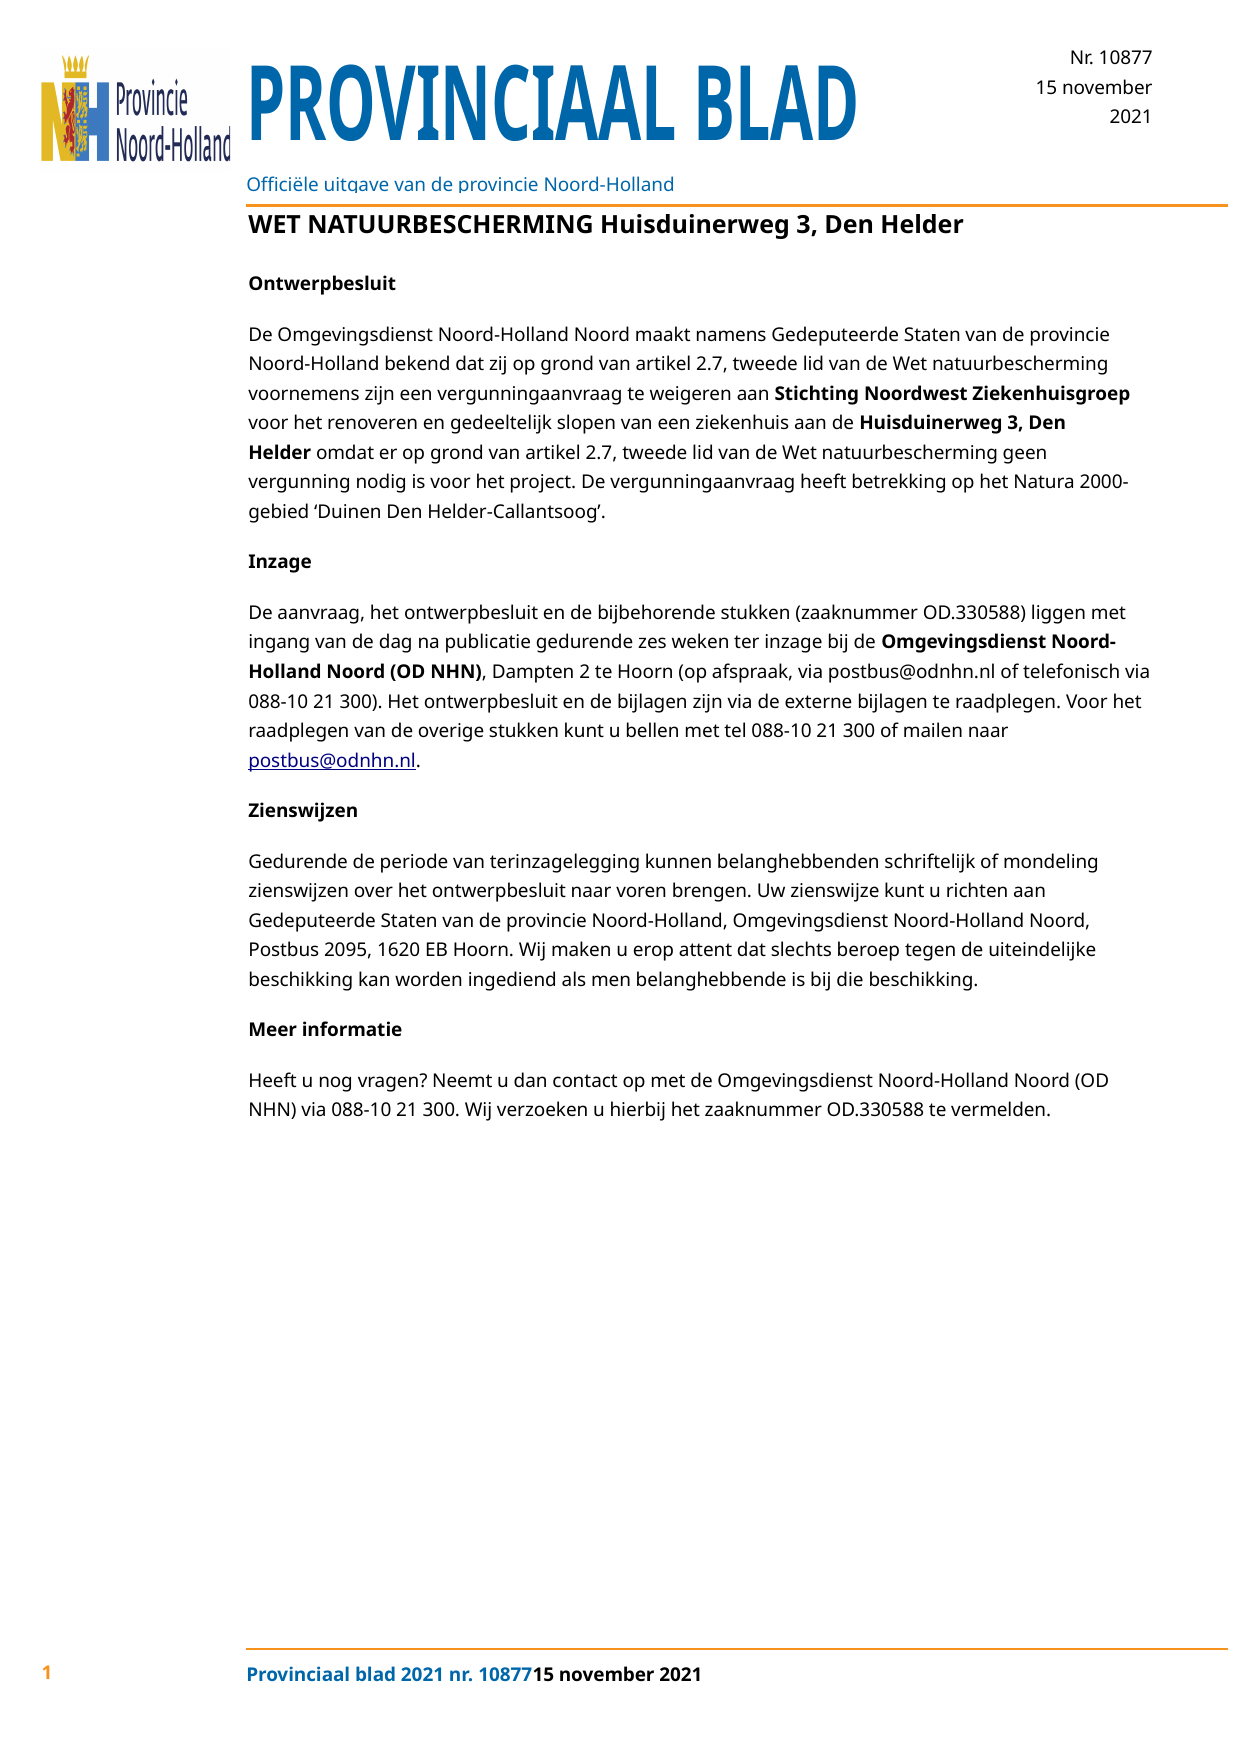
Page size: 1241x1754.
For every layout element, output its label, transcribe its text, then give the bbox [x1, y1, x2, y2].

text Inzage [248, 549, 1152, 574]
text WET NATUURBESCHERMING Huisduinerweg 3, Den Helder [248, 207, 1152, 241]
text De aanvraag, het ontwerpbesluit en de bijbehorende stukken (zaaknummer OD.330588) liggen met ingang van de dag na publicatie gedurende zes weken ter inzage bij de Omgevingsdienst Noord-Holland Noord (OD NHN), Dampten 2 te Hoorn (op afspraak, via postbus@odnhn.nl of telefonisch via 088-10 21 300). Het ontwerpbesluit en de bijlagen zijn via de externe bijlagen te raadplegen. Voor het raadplegen van de overige stukken kunt u bellen met tel 088-10 21 300 of mailen naar postbus@odnhn.nl. [248, 599, 1152, 773]
text Heeft u nog vragen? Neemt u dan contact op met de Omgevingsdienst Noord-Holland Noord (OD NHN) via 088-10 21 300. Wij verzoeken u hierbij het zaaknummer OD.330588 te vermelden. [248, 1067, 1152, 1122]
text Zienswijzen [248, 797, 1152, 823]
text Ontwerpbesluit [248, 270, 1152, 296]
picture [41, 47, 231, 172]
text Gedurende de periode van terinzagelegging kunnen belanghebbenden schriftelijk of mondeling zienswijzen over het ontwerpbesluit naar voren brengen. Uw zienswijze kunt u richten aan Gedeputeerde Staten van de provincie Noord-Holland, Omgevingsdienst Noord-Holland Noord, Postbus 2095, 1620 EB Hoorn. Wij maken u erop attent dat slechts beroep tegen de uiteindelijke beschikking kan worden ingediend als men belanghebbende is bij die beschikking. [248, 848, 1152, 992]
text Meer informatie [248, 1017, 1152, 1042]
text De Omgevingsdienst Noord-Holland Noord maakt namens Gedeputeerde Staten van de provincie Noord-Holland bekend dat zij op grond van artikel 2.7, tweede lid van de Wet natuurbescherming voornemens zijn een vergunningaanvraag te weigeren aan Stichting Noordwest Ziekenhuisgroep voor het renoveren en gedeeltelijk slopen van een ziekenhuis aan de Huisduinerweg 3, Den Helder omdat er op grond van artikel 2.7, tweede lid van de Wet natuurbescherming geen vergunning nodig is voor het project. De vergunningaanvraag heeft betrekking op het Natura 2000-gebied ‘Duinen Den Helder-Callantsoog’. [248, 321, 1152, 524]
